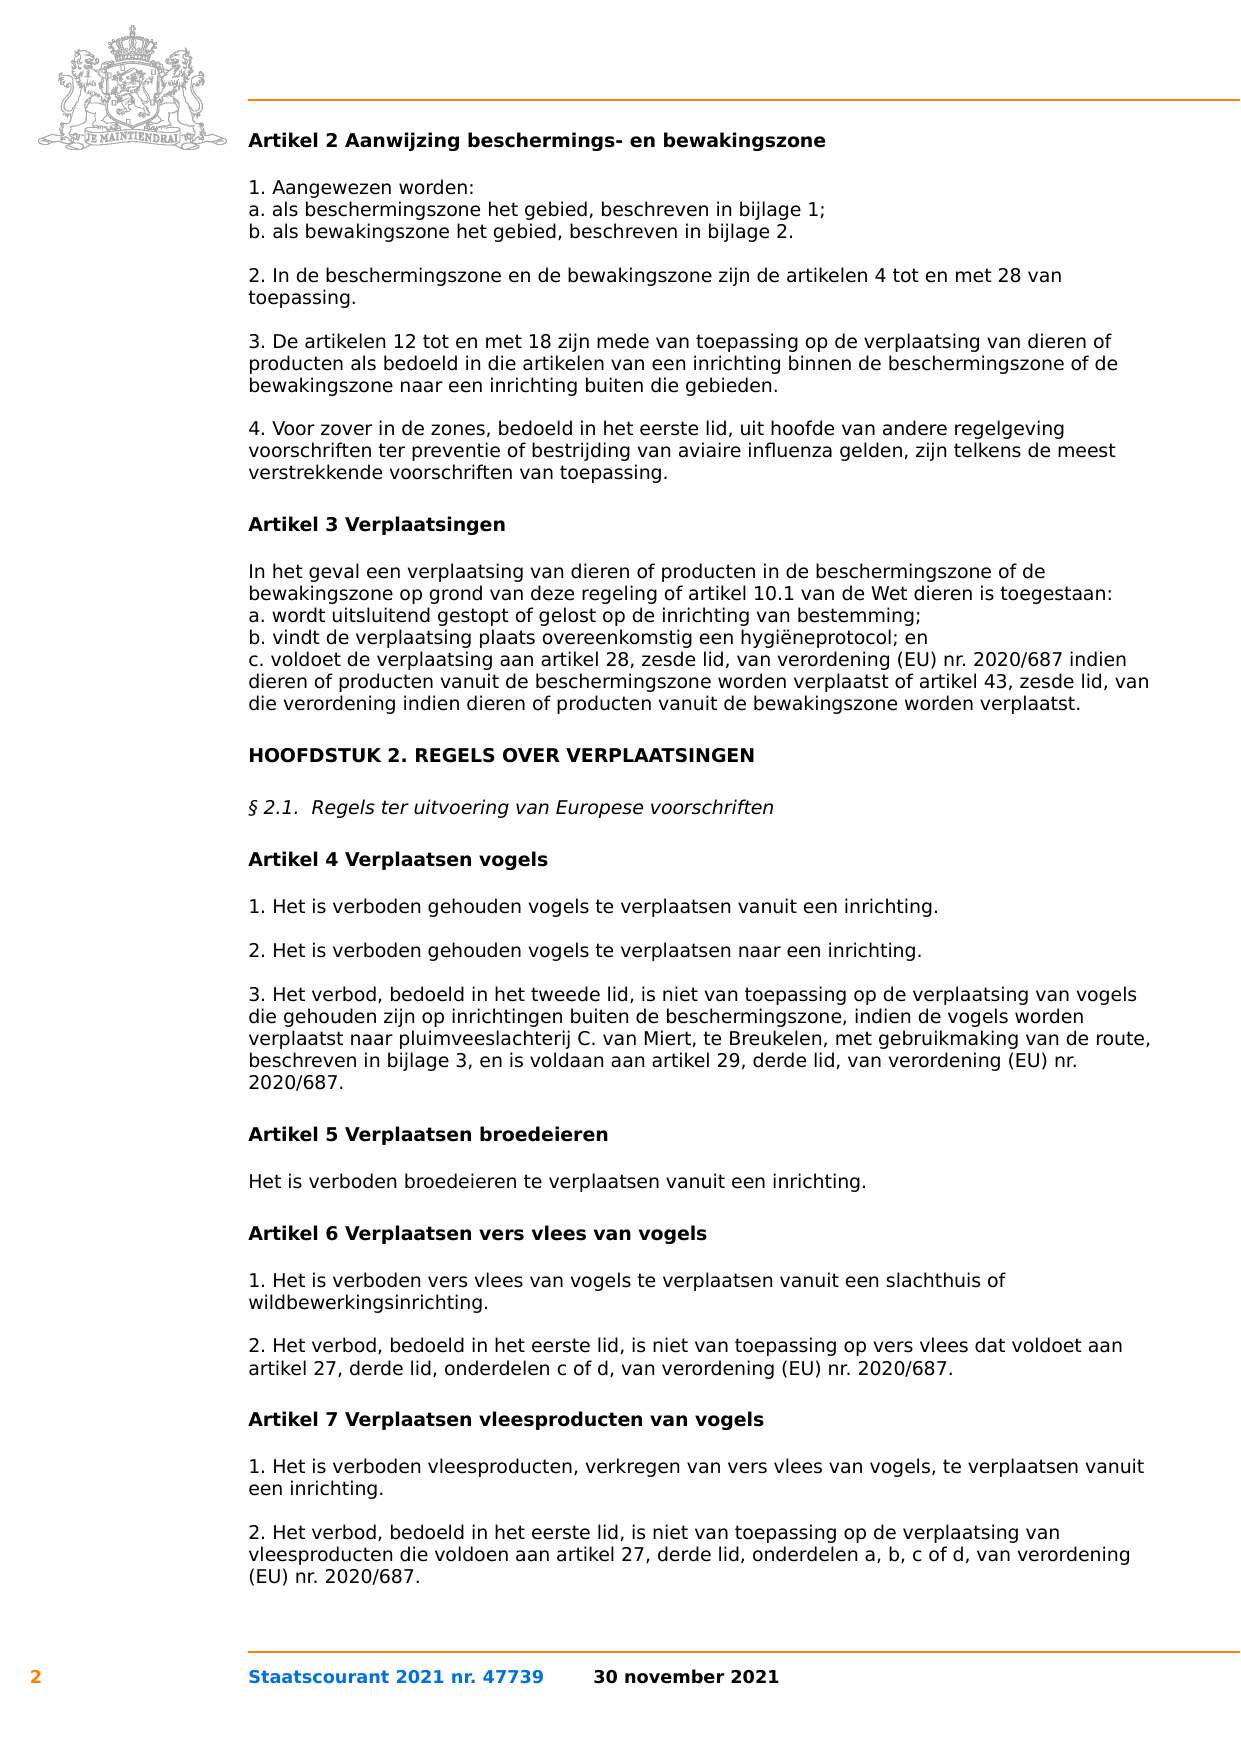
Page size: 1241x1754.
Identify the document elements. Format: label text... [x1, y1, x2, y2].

text b. vindt de verplaatsing plaats overeenkomstig een hygiëneprotocol; en [248, 627, 1163, 649]
subtitle Artikel 4 Verplaatsen vogels [248, 849, 1163, 871]
subtitle HOOFDSTUK 2. REGELS OVER VERPLAATSINGEN [248, 745, 1163, 767]
text 3. De artikelen 12 tot en met 18 zijn mede van toepassing op de verplaatsing van dieren of producten als bedoeld in die artikelen van een inrichting binnen de beschermingszone of de bewakingszone naar een inrichting buiten die gebieden. [248, 331, 1163, 396]
text a. wordt uitsluitend gestopt of gelost op de inrichting van bestemming; [248, 605, 1163, 627]
text 2. In de beschermingszone en de bewakingszone zijn de artikelen 4 tot en met 28 van toepassing. [248, 265, 1163, 309]
text 4. Voor zover in de zones, bedoeld in het eerste lid, uit hoofde van andere regelgeving voorschriften ter preventie of bestrijding van aviaire influenza gelden, zijn telkens de meest verstrekkende voorschriften van toepassing. [248, 418, 1163, 484]
picture [38, 25, 227, 150]
text 1. Het is verboden vers vlees van vogels te verplaatsen vanuit een slachthuis of wildbewerkingsinrichting. [248, 1269, 1163, 1313]
text 2. Het is verboden gehouden vogels te verplaatsen naar een inrichting. [248, 940, 1163, 962]
text a. als beschermingszone het gebied, beschreven in bijlage 1; [248, 199, 1163, 221]
subtitle Artikel 2 Aanwijzing beschermings- en bewakingszone [248, 130, 1163, 152]
text 1. Aangewezen worden: [248, 177, 1163, 199]
subtitle Artikel 7 Verplaatsen vleesproducten van vogels [248, 1409, 1163, 1431]
text b. als bewakingszone het gebied, beschreven in bijlage 2. [248, 221, 1163, 243]
text 1. Het is verboden vleesproducten, verkregen van vers vlees van vogels, te verplaatsen vanuit een inrichting. [248, 1456, 1163, 1500]
subtitle Artikel 3 Verplaatsingen [248, 514, 1163, 536]
text Het is verboden broedeieren te verplaatsen vanuit een inrichting. [248, 1171, 1163, 1193]
text 3. Het verbod, bedoeld in het tweede lid, is niet van toepassing op de verplaatsing van vogels die gehouden zijn op inrichtingen buiten de beschermingszone, indien de vogels worden verplaatst naar pluimveeslachterij C. van Miert, te Breukelen, met gebruikmaking van de route, beschreven in bijlage 3, en is voldaan aan artikel 29, derde lid, van verordening (EU) nr. 2020/687. [248, 984, 1163, 1094]
text In het geval een verplaatsing van dieren of producten in de beschermingszone of de bewakingszone op grond van deze regeling of artikel 10.1 van de Wet dieren is toegestaan: [248, 561, 1163, 605]
subtitle Artikel 6 Verplaatsen vers vlees van vogels [248, 1223, 1163, 1244]
subtitle § 2.1. Regels ter uitvoering van Europese voorschriften [248, 797, 1163, 819]
text c. voldoet de verplaatsing aan artikel 28, zesde lid, van verordening (EU) nr. 2020/687 indien dieren of producten vanuit de beschermingszone worden verplaatst of artikel 43, zesde lid, van die verordening indien dieren of producten vanuit de bewakingszone worden verplaatst. [248, 649, 1163, 715]
text 1. Het is verboden gehouden vogels te verplaatsen vanuit een inrichting. [248, 896, 1163, 918]
subtitle Artikel 5 Verplaatsen broedeieren [248, 1124, 1163, 1146]
text 2. Het verbod, bedoeld in het eerste lid, is niet van toepassing op vers vlees dat voldoet aan artikel 27, derde lid, onderdelen c of d, van verordening (EU) nr. 2020/687. [248, 1335, 1163, 1379]
text 2. Het verbod, bedoeld in het eerste lid, is niet van toepassing op de verplaatsing van vleesproducten die voldoen aan artikel 27, derde lid, onderdelen a, b, c of d, van verordening (EU) nr. 2020/687. [248, 1522, 1163, 1588]
